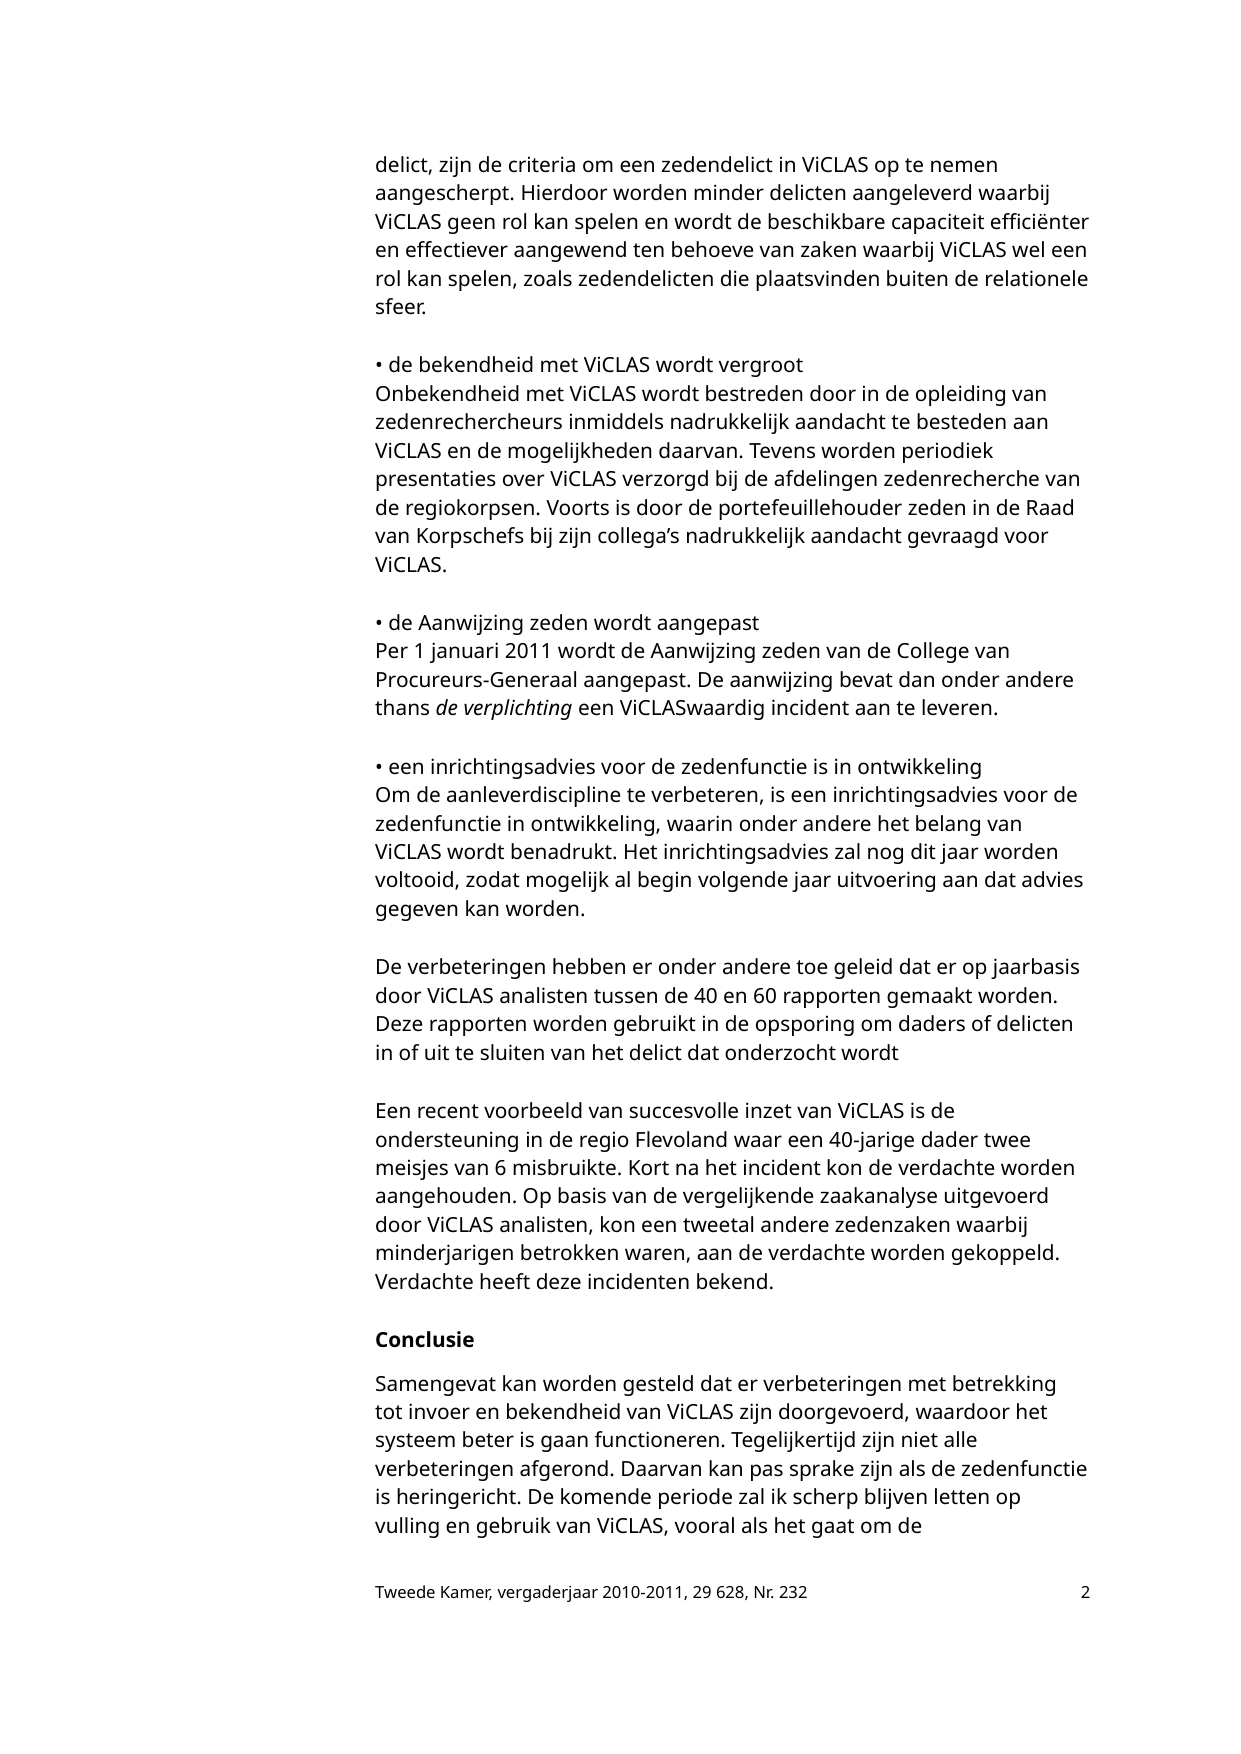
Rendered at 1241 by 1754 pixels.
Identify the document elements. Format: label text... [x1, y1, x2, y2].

text • een inrichtingsadvies voor de zedenfunctie is in ontwikkeling [375, 752, 1090, 780]
text Samengevat kan worden gesteld dat er verbeteringen met betrekking tot invoer en bekendheid van ViCLAS zijn doorgevoerd, waardoor het systeem beter is gaan functioneren. Tegelijkertijd zijn niet alle verbeteringen afgerond. Daarvan kan pas sprake zijn als de zedenfunctie is heringericht. De komende periode zal ik scherp blijven letten op vulling en gebruik van ViCLAS, vooral als het gaat om de [375, 1369, 1090, 1539]
text Per 1 januari 2011 wordt de Aanwijzing zeden van de College van Procureurs-Generaal aangepast. De aanwijzing bevat dan onder andere thans de verplichting een ViCLASwaardig incident aan te leveren. [375, 637, 1090, 722]
text • de Aanwijzing zeden wordt aangepast [375, 608, 1090, 637]
text Om de aanleverdiscipline te verbeteren, is een inrichtingsadvies voor de zedenfunctie in ontwikkeling, waarin onder andere het belang van ViCLAS wordt benadrukt. Het inrichtingsadvies zal nog dit jaar worden voltooid, zodat mogelijk al begin volgende jaar uitvoering aan dat advies gegeven kan worden. [375, 780, 1090, 922]
text Conclusie [375, 1325, 1090, 1354]
text Onbekendheid met ViCLAS wordt bestreden door in de opleiding van zedenrechercheurs inmiddels nadrukkelijk aandacht te besteden aan ViCLAS en de mogelijkheden daarvan. Tevens worden periodiek presentaties over ViCLAS verzorgd bij de afdelingen zedenrecherche van de regiokorpsen. Voorts is door de portefeuillehouder zeden in de Raad van Korpschefs bij zijn collega’s nadrukkelijk aandacht gevraagd voor ViCLAS. [375, 379, 1090, 578]
text De verbeteringen hebben er onder andere toe geleid dat er op jaarbasis door ViCLAS analisten tussen de 40 en 60 rapporten gemaakt worden. Deze rapporten worden gebruikt in de opsporing om daders of delicten in of uit te sluiten van het delict dat onderzocht wordt [375, 952, 1090, 1066]
text delict, zijn de criteria om een zedendelict in ViCLAS op te nemen aangescherpt. Hierdoor worden minder delicten aangeleverd waarbij ViCLAS geen rol kan spelen en wordt de beschikbare capaciteit efficiënter en effectiever aangewend ten behoeve van zaken waarbij ViCLAS wel een rol kan spelen, zoals zedendelicten die plaatsvinden buiten de relationele sfeer. [375, 150, 1090, 321]
text • de bekendheid met ViCLAS wordt vergroot [375, 351, 1090, 379]
text Een recent voorbeeld van succesvolle inzet van ViCLAS is de ondersteuning in de regio Flevoland waar een 40-jarige dader twee meisjes van 6 misbruikte. Kort na het incident kon de verdachte worden aangehouden. Op basis van de vergelijkende zaakanalyse uitgevoerd door ViCLAS analisten, kon een tweetal andere zedenzaken waarbij minderjarigen betrokken waren, aan de verdachte worden gekoppeld. Verdachte heeft deze incidenten bekend. [375, 1096, 1090, 1295]
